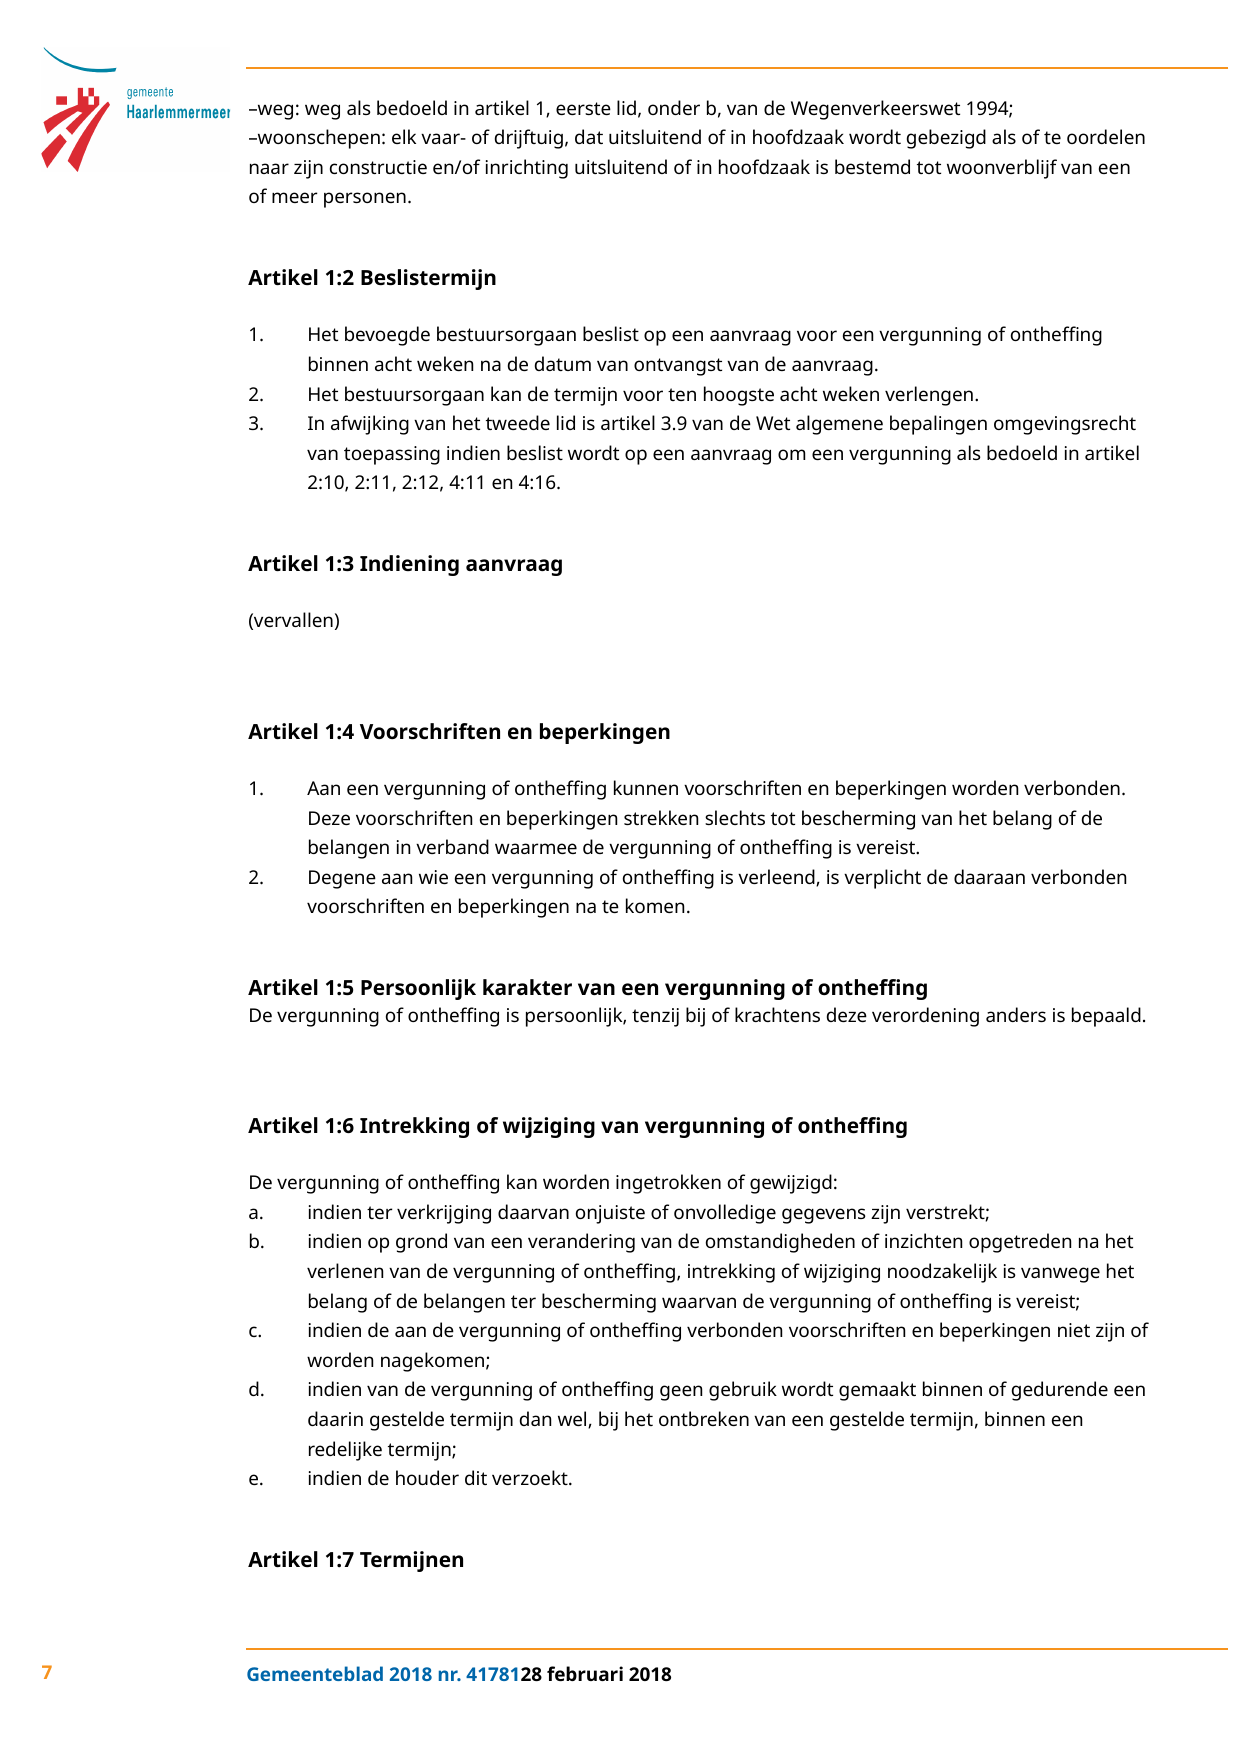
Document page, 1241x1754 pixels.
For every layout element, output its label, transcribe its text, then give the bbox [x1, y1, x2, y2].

text Artikel 1:4 Voorschriften en beperkingen [248, 717, 1152, 746]
list In afwijking van het tweede lid is artikel 3.9 van de Wet algemene bepalingen omgevingsrecht van toepassing indien beslist wordt op een aanvraag om een vergunning als bedoeld in artikel 2:10, 2:11, 2:12, 4:11 en 4:16. [248, 410, 1152, 495]
text (vervallen) [248, 607, 1152, 633]
picture [41, 47, 231, 172]
list Aan een vergunning of ontheffing kunnen voorschriften en beperkingen worden verbonden. Deze voorschriften en beperkingen strekken slechts tot bescherming van het belang of de belangen in verband waarmee de vergunning of ontheffing is vereist. [248, 775, 1152, 860]
text –woonschepen: elk vaar- of drijftuig, dat uitsluitend of in hoofdzaak wordt gebezigd als of te oordelen naar zijn constructie en/of inrichting uitsluitend of in hoofdzaak is bestemd tot woonverblijf van een of meer personen. [248, 124, 1152, 209]
text Artikel 1:7 Termijnen [248, 1545, 1152, 1574]
text Artikel 1:3 Indiening aanvraag [248, 549, 1152, 578]
list indien op grond van een verandering van de omstandigheden of inzichten opgetreden na het verlenen van de vergunning of ontheffing, intrekking of wijziging noodzakelijk is vanwege het belang of de belangen ter bescherming waarvan de vergunning of ontheffing is vereist; [248, 1229, 1152, 1313]
text Artikel 1:2 Beslistermijn [248, 263, 1152, 292]
text Artikel 1:5 Persoonlijk karakter van een vergunning of ontheffing [248, 973, 1152, 1002]
list indien de aan de vergunning of ontheffing verbonden voorschriften en beperkingen niet zijn of worden nagekomen; [248, 1317, 1152, 1373]
text –weg: weg als bedoeld in artikel 1, eerste lid, onder b, van de Wegenverkeerswet 1994; [248, 95, 1152, 121]
list Het bevoegde bestuursorgaan beslist op een aanvraag voor een vergunning of ontheffing binnen acht weken na de datum van ontvangst van de aanvraag. [248, 322, 1152, 377]
list indien van de vergunning of ontheffing geen gebruik wordt gemaakt binnen of gedurende een daarin gestelde termijn dan wel, bij het ontbreken van een gestelde termijn, binnen een redelijke termijn; [248, 1377, 1152, 1461]
list indien de houder dit verzoekt. [248, 1465, 1152, 1491]
list Het bestuursorgaan kan de termijn voor ten hoogste acht weken verlengen. [248, 381, 1152, 406]
list indien ter verkrijging daarvan onjuiste of onvolledige gegevens zijn verstrekt; [248, 1199, 1152, 1225]
text Artikel 1:6 Intrekking of wijziging van vergunning of ontheffing [248, 1111, 1152, 1140]
list Degene aan wie een vergunning of ontheffing is verleend, is verplicht de daaraan verbonden voorschriften en beperkingen na te komen. [248, 864, 1152, 919]
text De vergunning of ontheffing is persoonlijk, tenzij bij of krachtens deze verordening anders is bepaald. [248, 1002, 1152, 1028]
text De vergunning of ontheffing kan worden ingetrokken of gewijzigd: [248, 1169, 1152, 1195]
